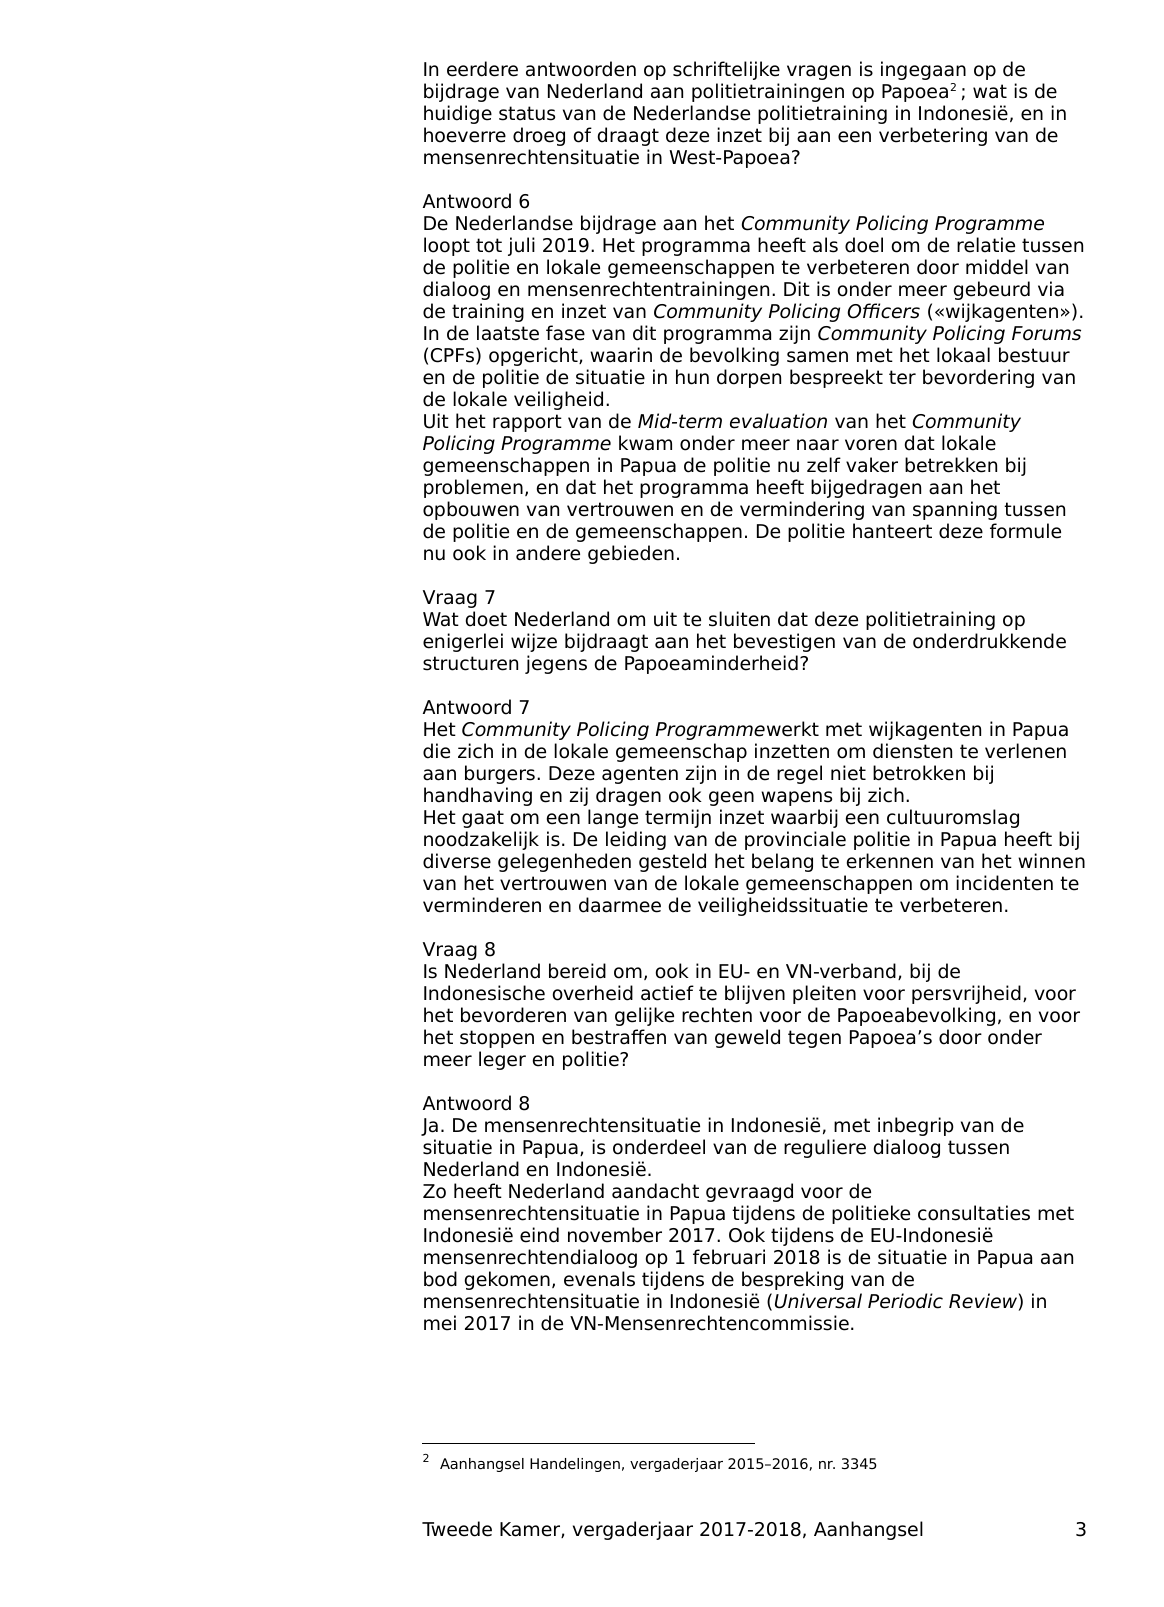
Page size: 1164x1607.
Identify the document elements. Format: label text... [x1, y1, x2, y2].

text Vraag 7 [422, 587, 1087, 609]
text Aanhangsel Handelingen, vergaderjaar 2015–2016, nr. 3345 [422, 1452, 1087, 1474]
text In eerdere antwoorden op schriftelijke vragen is ingegaan op de bijdrage van Nederland aan politietrainingen op Papoea; wat is de huidige status van de Nederlandse politietraining in Indonesië, en in hoeverre droeg of draagt deze inzet bij aan een verbetering van de mensenrechtensituatie in West-Papoea? [422, 59, 1087, 169]
text Is Nederland bereid om, ook in EU- en VN-verband, bij de Indonesische overheid actief te blijven pleiten voor persvrijheid, voor het bevorderen van gelijke rechten voor de Papoeabevolking, en voor het stoppen en bestraffen van geweld tegen Papoea’s door onder meer leger en politie? [422, 961, 1087, 1071]
text Zo heeft Nederland aandacht gevraagd voor de mensenrechtensituatie in Papua tijdens de politieke consultaties met Indonesië eind november 2017. Ook tijdens de EU-Indonesië mensenrechtendialoog op 1 februari 2018 is de situatie in Papua aan bod gekomen, evenals tijdens de bespreking van de mensenrechtensituatie in Indonesië (Universal Periodic Review) in mei 2017 in de VN-Mensenrechtencommissie. [422, 1181, 1087, 1335]
text Antwoord 7 [422, 697, 1087, 719]
text Antwoord 6 [422, 191, 1087, 213]
text Het gaat om een lange termijn inzet waarbij een cultuuromslag noodzakelijk is. De leiding van de provinciale politie in Papua heeft bij diverse gelegenheden gesteld het belang te erkennen van het winnen van het vertrouwen van de lokale gemeenschappen om incidenten te verminderen en daarmee de veiligheidssituatie te verbeteren. [422, 807, 1087, 917]
text Ja. De mensenrechtensituatie in Indonesië, met inbegrip van de situatie in Papua, is onderdeel van de reguliere dialoog tussen Nederland en Indonesië. [422, 1115, 1087, 1181]
text Wat doet Nederland om uit te sluiten dat deze politietraining op enigerlei wijze bijdraagt aan het bevestigen van de onderdrukkende structuren jegens de Papoeaminderheid? [422, 609, 1087, 675]
text Antwoord 8 [422, 1093, 1087, 1115]
text De Nederlandse bijdrage aan het Community Policing Programme loopt tot juli 2019. Het programma heeft als doel om de relatie tussen de politie en lokale gemeenschappen te verbeteren door middel van dialoog en mensenrechtentrainingen. Dit is onder meer gebeurd via de training en inzet van Community Policing Officers («wijkagenten»). In de laatste fase van dit programma zijn Community Policing Forums (CPFs) opgericht, waarin de bevolking samen met het lokaal bestuur en de politie de situatie in hun dorpen bespreekt ter bevordering van de lokale veiligheid. [422, 213, 1087, 411]
text Vraag 8 [422, 939, 1087, 961]
text Het Community Policing Programmewerkt met wijkagenten in Papua die zich in de lokale gemeenschap inzetten om diensten te verlenen aan burgers. Deze agenten zijn in de regel niet betrokken bij handhaving en zij dragen ook geen wapens bij zich. [422, 719, 1087, 807]
text Uit het rapport van de Mid-term evaluation van het Community Policing Programme kwam onder meer naar voren dat lokale gemeenschappen in Papua de politie nu zelf vaker betrekken bij problemen, en dat het programma heeft bijgedragen aan het opbouwen van vertrouwen en de vermindering van spanning tussen de politie en de gemeenschappen. De politie hanteert deze formule nu ook in andere gebieden. [422, 411, 1087, 565]
